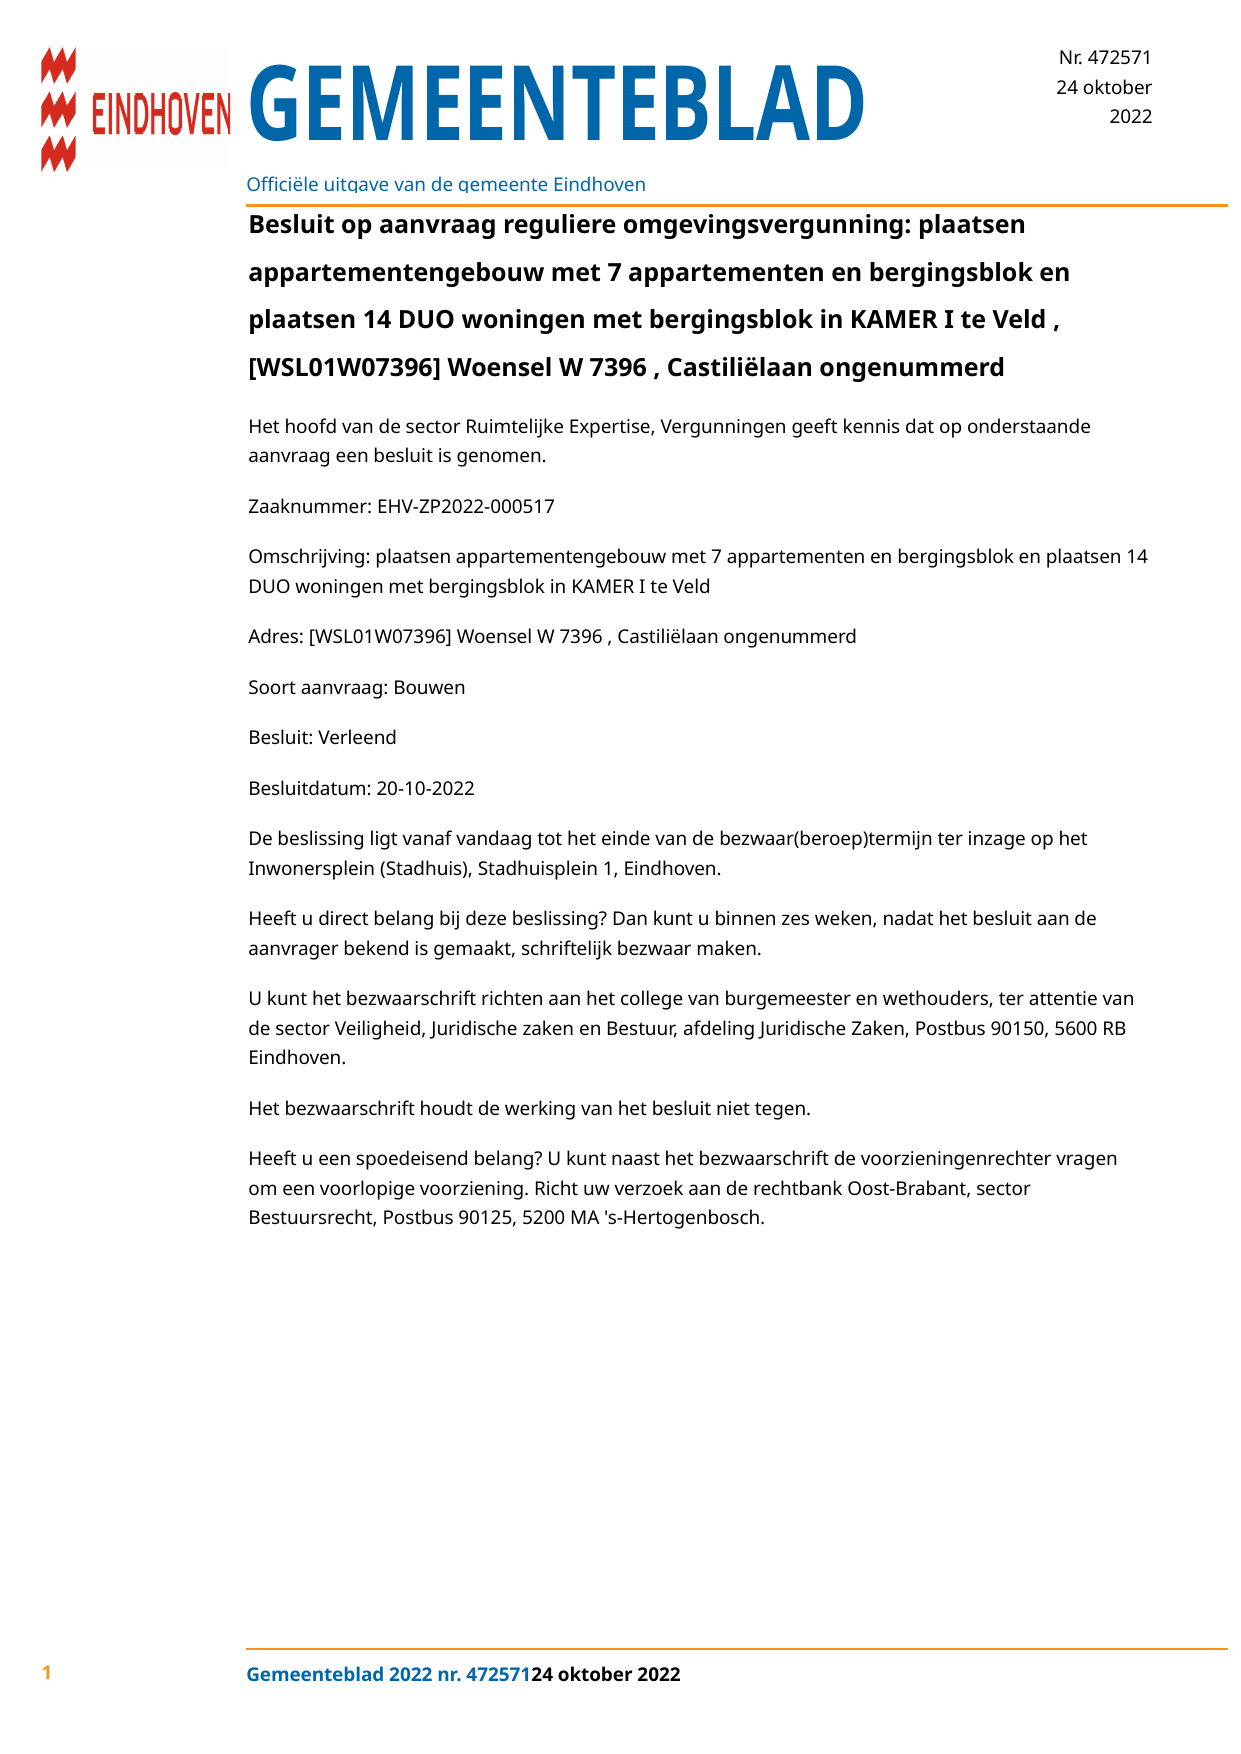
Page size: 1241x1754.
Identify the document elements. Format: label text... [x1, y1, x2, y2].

text Adres: [WSL01W07396] Woensel W 7396 , Castiliëlaan ongenummerd [248, 623, 1152, 649]
text Omschrijving: plaatsen appartementengebouw met 7 appartementen en bergingsblok en plaatsen 14 DUO woningen met bergingsblok in KAMER I te Veld [248, 543, 1152, 599]
text Besluitdatum: 20-10-2022 [248, 775, 1152, 801]
text Besluit op aanvraag reguliere omgevingsvergunning: plaatsen appartementengebouw met 7 appartementen en bergingsblok en plaatsen 14 DUO woningen met bergingsblok in KAMER I te Veld , [WSL01W07396] Woensel W 7396 , Castiliëlaan ongenummerd [248, 207, 1152, 384]
text Zaaknummer: EHV-ZP2022-000517 [248, 493, 1152, 519]
text Het bezwaarschrift houdt de werking van het besluit niet tegen. [248, 1095, 1152, 1121]
text Heeft u een spoedeisend belang? U kunt naast het bezwaarschrift de voorzieningenrechter vragen om een voorlopige voorziening. Richt uw verzoek aan de rechtbank Oost-Brabant, sector Bestuursrecht, Postbus 90125, 5200 MA 's-Hertogenbosch. [248, 1145, 1152, 1230]
text U kunt het bezwaarschrift richten aan het college van burgemeester en wethouders, ter attentie van de sector Veiligheid, Juridische zaken en Bestuur, afdeling Juridische Zaken, Postbus 90150, 5600 RB Eindhoven. [248, 985, 1152, 1070]
text Heeft u direct belang bij deze beslissing? Dan kunt u binnen zes weken, nadat het besluit aan de aanvrager bekend is gemaakt, schriftelijk bezwaar maken. [248, 905, 1152, 961]
picture [41, 47, 231, 172]
text Besluit: Verleend [248, 724, 1152, 750]
text De beslissing ligt vanaf vandaag tot het einde van de bezwaar(beroep)termijn ter inzage op het Inwonersplein (Stadhuis), Stadhuisplein 1, Eindhoven. [248, 825, 1152, 881]
text Soort aanvraag: Bouwen [248, 674, 1152, 700]
text Het hoofd van de sector Ruimtelijke Expertise, Vergunningen geeft kennis dat op onderstaande aanvraag een besluit is genomen. [248, 413, 1152, 468]
